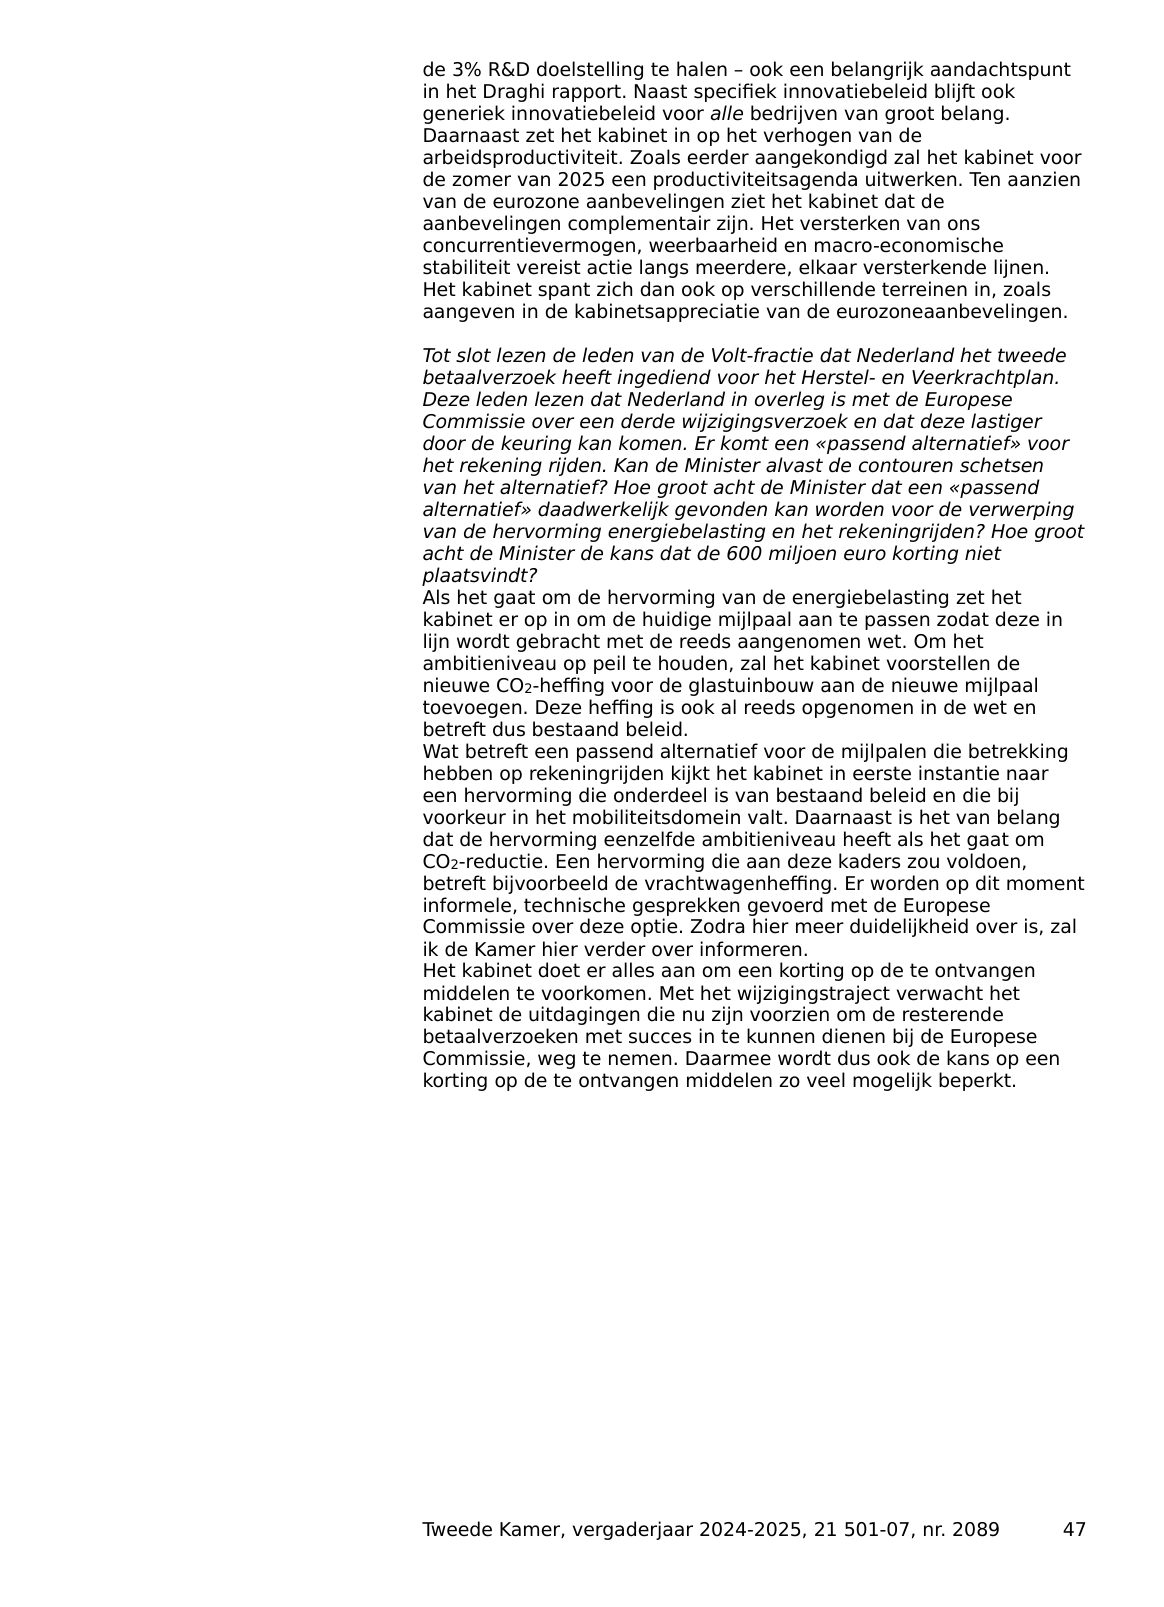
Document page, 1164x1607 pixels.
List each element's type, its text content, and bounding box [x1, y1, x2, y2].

text Wat betreft een passend alternatief voor de mijlpalen die betrekking hebben op rekeningrijden kijkt het kabinet in eerste instantie naar een hervorming die onderdeel is van bestaand beleid en die bij voorkeur in het mobiliteitsdomein valt. Daarnaast is het van belang dat de hervorming eenzelfde ambitieniveau heeft als het gaat om CO2-reductie. Een hervorming die aan deze kaders zou voldoen, betreft bijvoorbeeld de vrachtwagenheffing. Er worden op dit moment informele, technische gesprekken gevoerd met de Europese Commissie over deze optie. Zodra hier meer duidelijkheid over is, zal ik de Kamer hier verder over informeren. [422, 741, 1087, 960]
text Tot slot lezen de leden van de Volt-fractie dat Nederland het tweede betaalverzoek heeft ingediend voor het Herstel- en Veerkrachtplan. Deze leden lezen dat Nederland in overleg is met de Europese Commissie over een derde wijzigingsverzoek en dat deze lastiger door de keuring kan komen. Er komt een «passend alternatief» voor het rekening rijden. Kan de Minister alvast de contouren schetsen van het alternatief? Hoe groot acht de Minister dat een «passend alternatief» daadwerkelijk gevonden kan worden voor de verwerping van de hervorming energiebelasting en het rekeningrijden? Hoe groot acht de Minister de kans dat de 600 miljoen euro korting niet plaatsvindt? [422, 345, 1087, 587]
text de 3% R&D doelstelling te halen – ook een belangrijk aandachtspunt in het Draghi rapport. Naast specifiek innovatiebeleid blijft ook generiek innovatiebeleid voor alle bedrijven van groot belang. Daarnaast zet het kabinet in op het verhogen van de arbeidsproductiviteit. Zoals eerder aangekondigd zal het kabinet voor de zomer van 2025 een productiviteitsagenda uitwerken. Ten aanzien van de eurozone aanbevelingen ziet het kabinet dat de aanbevelingen complementair zijn. Het versterken van ons concurrentievermogen, weerbaarheid en macro-economische stabiliteit vereist actie langs meerdere, elkaar versterkende lijnen. Het kabinet spant zich dan ook op verschillende terreinen in, zoals aangeven in de kabinetsappreciatie van de eurozoneaanbevelingen. [422, 59, 1087, 323]
text Het kabinet doet er alles aan om een korting op de te ontvangen middelen te voorkomen. Met het wijzigingstraject verwacht het kabinet de uitdagingen die nu zijn voorzien om de resterende betaalverzoeken met succes in te kunnen dienen bij de Europese Commissie, weg te nemen. Daarmee wordt dus ook de kans op een korting op de te ontvangen middelen zo veel mogelijk beperkt. [422, 960, 1087, 1092]
text Als het gaat om de hervorming van de energiebelasting zet het kabinet er op in om de huidige mijlpaal aan te passen zodat deze in lijn wordt gebracht met de reeds aangenomen wet. Om het ambitieniveau op peil te houden, zal het kabinet voorstellen de nieuwe CO2-heffing voor de glastuinbouw aan de nieuwe mijlpaal toevoegen. Deze heffing is ook al reeds opgenomen in de wet en betreft dus bestaand beleid. [422, 587, 1087, 741]
